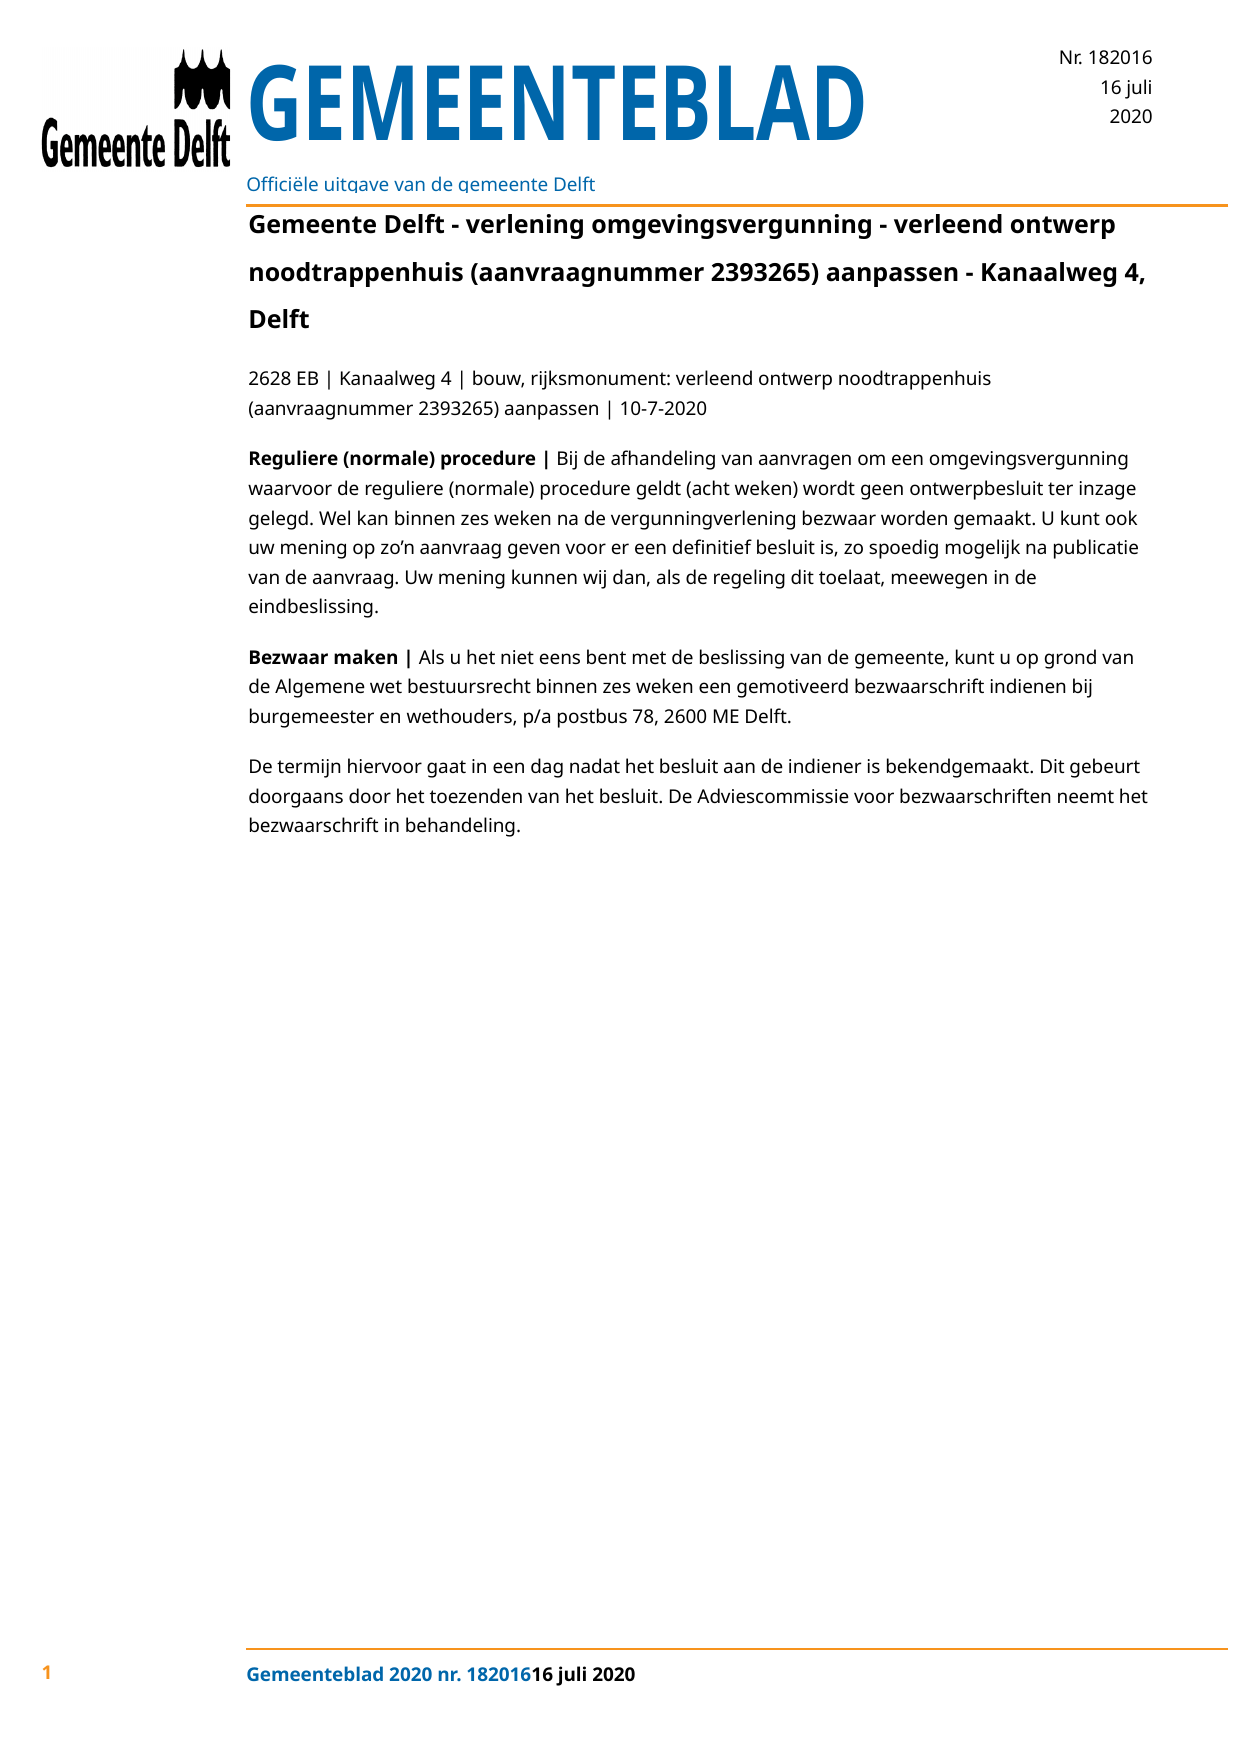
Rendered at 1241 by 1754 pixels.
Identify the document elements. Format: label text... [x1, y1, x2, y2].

text Reguliere (normale) procedure | Bij de afhandeling van aanvragen om een omgevingsvergunning waarvoor de reguliere (normale) procedure geldt (acht weken) wordt geen ontwerpbesluit ter inzage gelegd. Wel kan binnen zes weken na de vergunningverlening bezwaar worden gemaakt. U kunt ook uw mening op zo’n aanvraag geven voor er een definitief besluit is, zo spoedig mogelijk na publicatie van de aanvraag. Uw mening kunnen wij dan, als de regeling dit toelaat, meewegen in de eindbeslissing. [248, 446, 1152, 619]
text Bezwaar maken | Als u het niet eens bent met de beslissing van de gemeente, kunt u op grond van de Algemene wet bestuursrecht binnen zes weken een gemotiveerd bezwaarschrift indienen bij burgemeester en wethouders, p/a postbus 78, 2600 ME Delft. [248, 644, 1152, 729]
text 2628 EB | Kanaalweg 4 | bouw, rijksmonument: verleend ontwerp noodtrappenhuis (aanvraagnummer 2393265) aanpassen | 10-7-2020 [248, 366, 1152, 421]
text De termijn hiervoor gaat in een dag nadat het besluit aan de indiener is bekendgemaakt. Dit gebeurt doorgaans door het toezenden van het besluit. De Adviescommissie voor bezwaarschriften neemt het bezwaarschrift in behandeling. [248, 753, 1152, 838]
picture [41, 47, 231, 172]
text Gemeente Delft - verlening omgevingsvergunning - verleend ontwerp noodtrappenhuis (aanvraagnummer 2393265) aanpassen - Kanaalweg 4, Delft [248, 207, 1152, 336]
